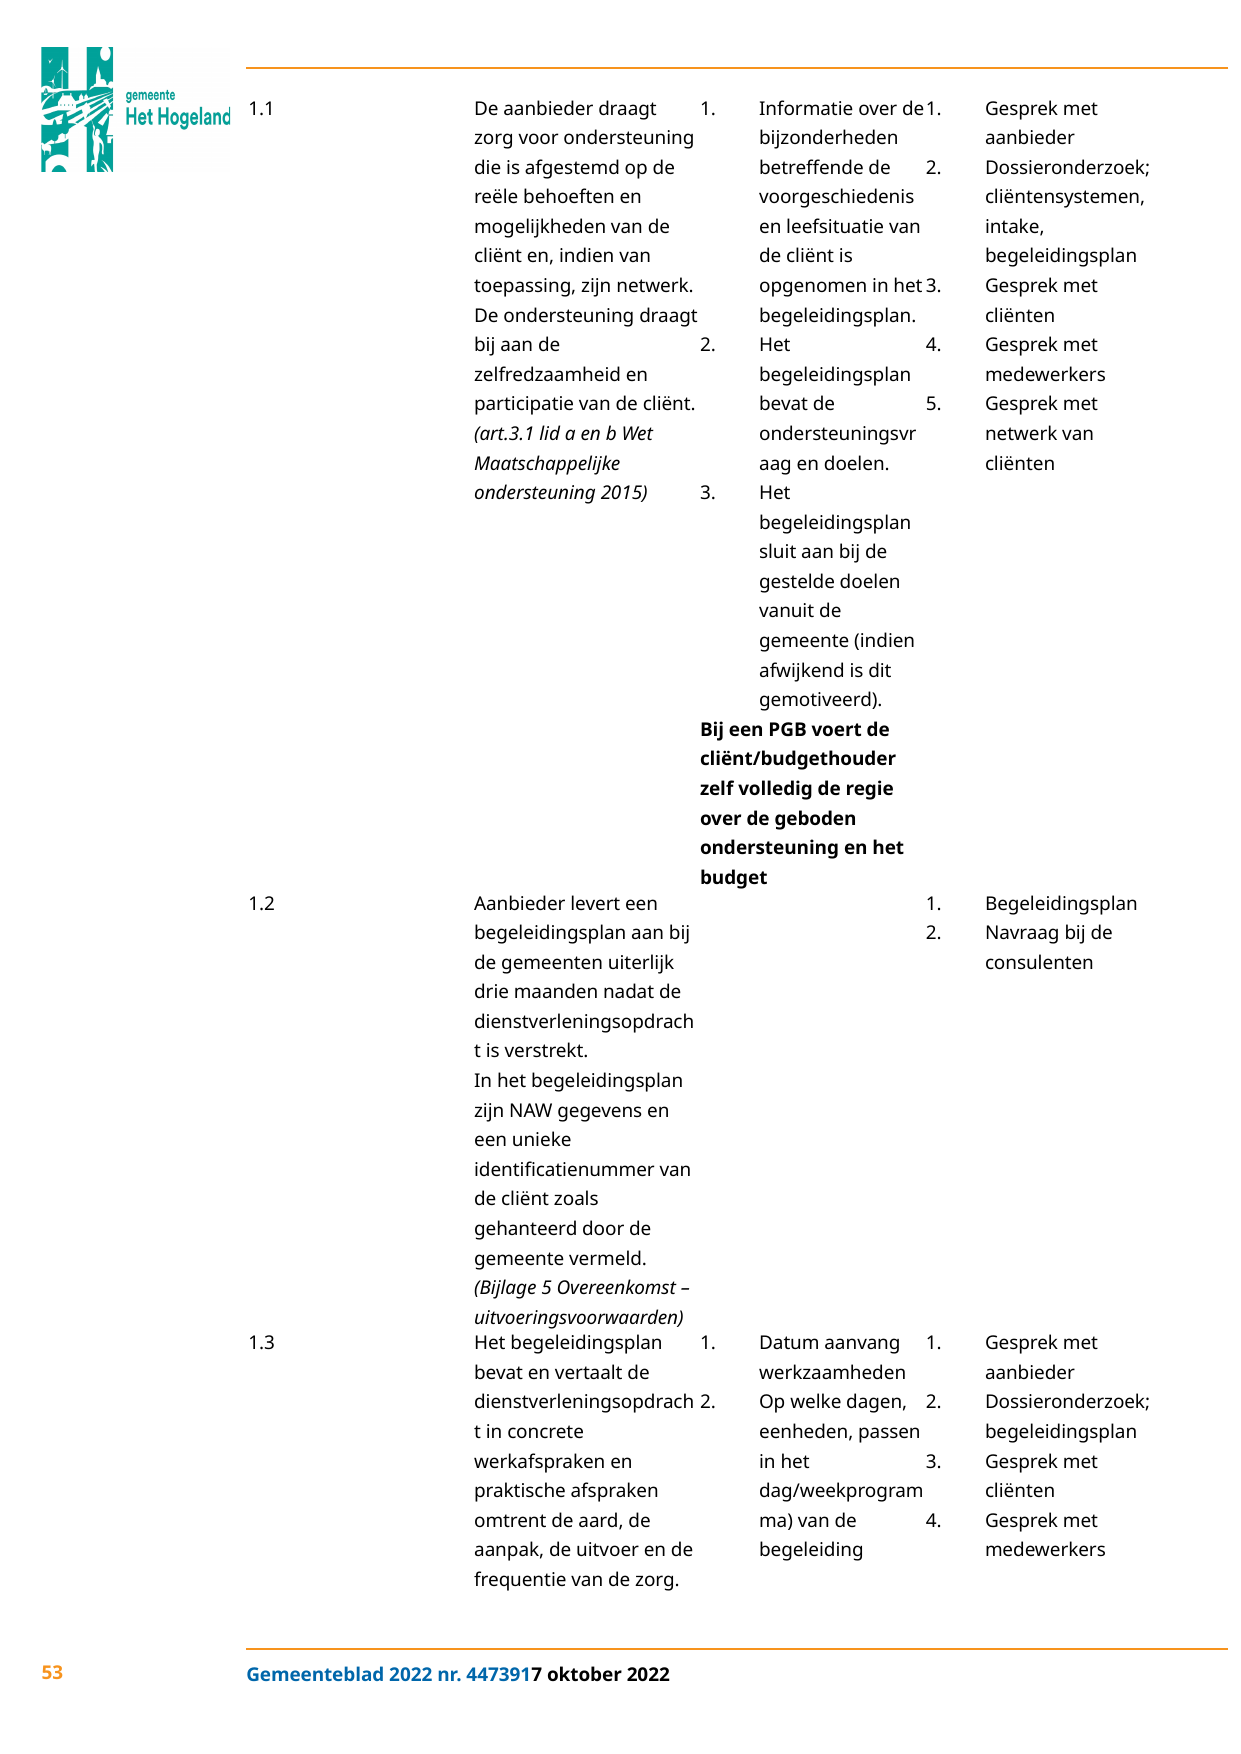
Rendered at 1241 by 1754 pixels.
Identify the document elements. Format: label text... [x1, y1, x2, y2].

table_cell Informatie over de bijzonderheden betreffende de voorgeschiedenis en leefsituatie van de cliënt is opgenomen in het begeleidingsplan. Het begeleidingsplan bevat de ondersteuningsvraag en doelen. Het begeleidingsplan sluit aan bij de gestelde doelen vanuit de gemeente (indien afwijkend is dit gemotiveerd). Bij een PGB voert de cliënt/budgethouder zelf volledig de regie over de geboden ondersteuning en het budget [700, 95, 926, 890]
table_cell 1.3 [248, 1330, 474, 1592]
table_cell 1.1 [248, 95, 474, 890]
table_cell Gesprek met aanbieder Dossieronderzoek; cliëntensystemen, intake, begeleidingsplan Gesprek met cliënten Gesprek met medewerkers Gesprek met netwerk van cliënten [926, 95, 1152, 890]
table_cell Het begeleidingsplan bevat en vertaalt de dienstverleningsopdracht in concrete werkafspraken en praktische afspraken omtrent de aard, de aanpak, de uitvoer en de frequentie van de zorg. [474, 1330, 700, 1592]
table_cell Gesprek met aanbieder Dossieronderzoek; begeleidingsplan Gesprek met cliënten Gesprek met medewerkers [926, 1330, 1152, 1592]
table_cell [700, 890, 926, 1329]
table_cell Aanbieder levert een begeleidingsplan aan bij de gemeenten uiterlijk drie maanden nadat de dienstverleningsopdracht is verstrekt. In het begeleidingsplan zijn NAW gegevens en een unieke identificatienummer van de cliënt zoals gehanteerd door de gemeente vermeld. (Bijlage 5 Overeenkomst – uitvoeringsvoorwaarden) [474, 890, 700, 1329]
table_cell Begeleidingsplan Navraag bij de consulenten [926, 890, 1152, 1329]
table_cell De aanbieder draagt zorg voor ondersteuning die is afgestemd op de reële behoeften en mogelijkheden van de cliënt en, indien van toepassing, zijn netwerk. De ondersteuning draagt bij aan de zelfredzaamheid en participatie van de cliënt. (art.3.1 lid a en b Wet Maatschappelijke ondersteuning 2015) [474, 95, 700, 890]
table_cell 1.2 [248, 890, 474, 1329]
picture [41, 47, 231, 172]
table_cell Datum aanvang werkzaamheden Op welke dagen, eenheden, passen in het dag/weekprogramma) van de begeleiding [700, 1330, 926, 1592]
